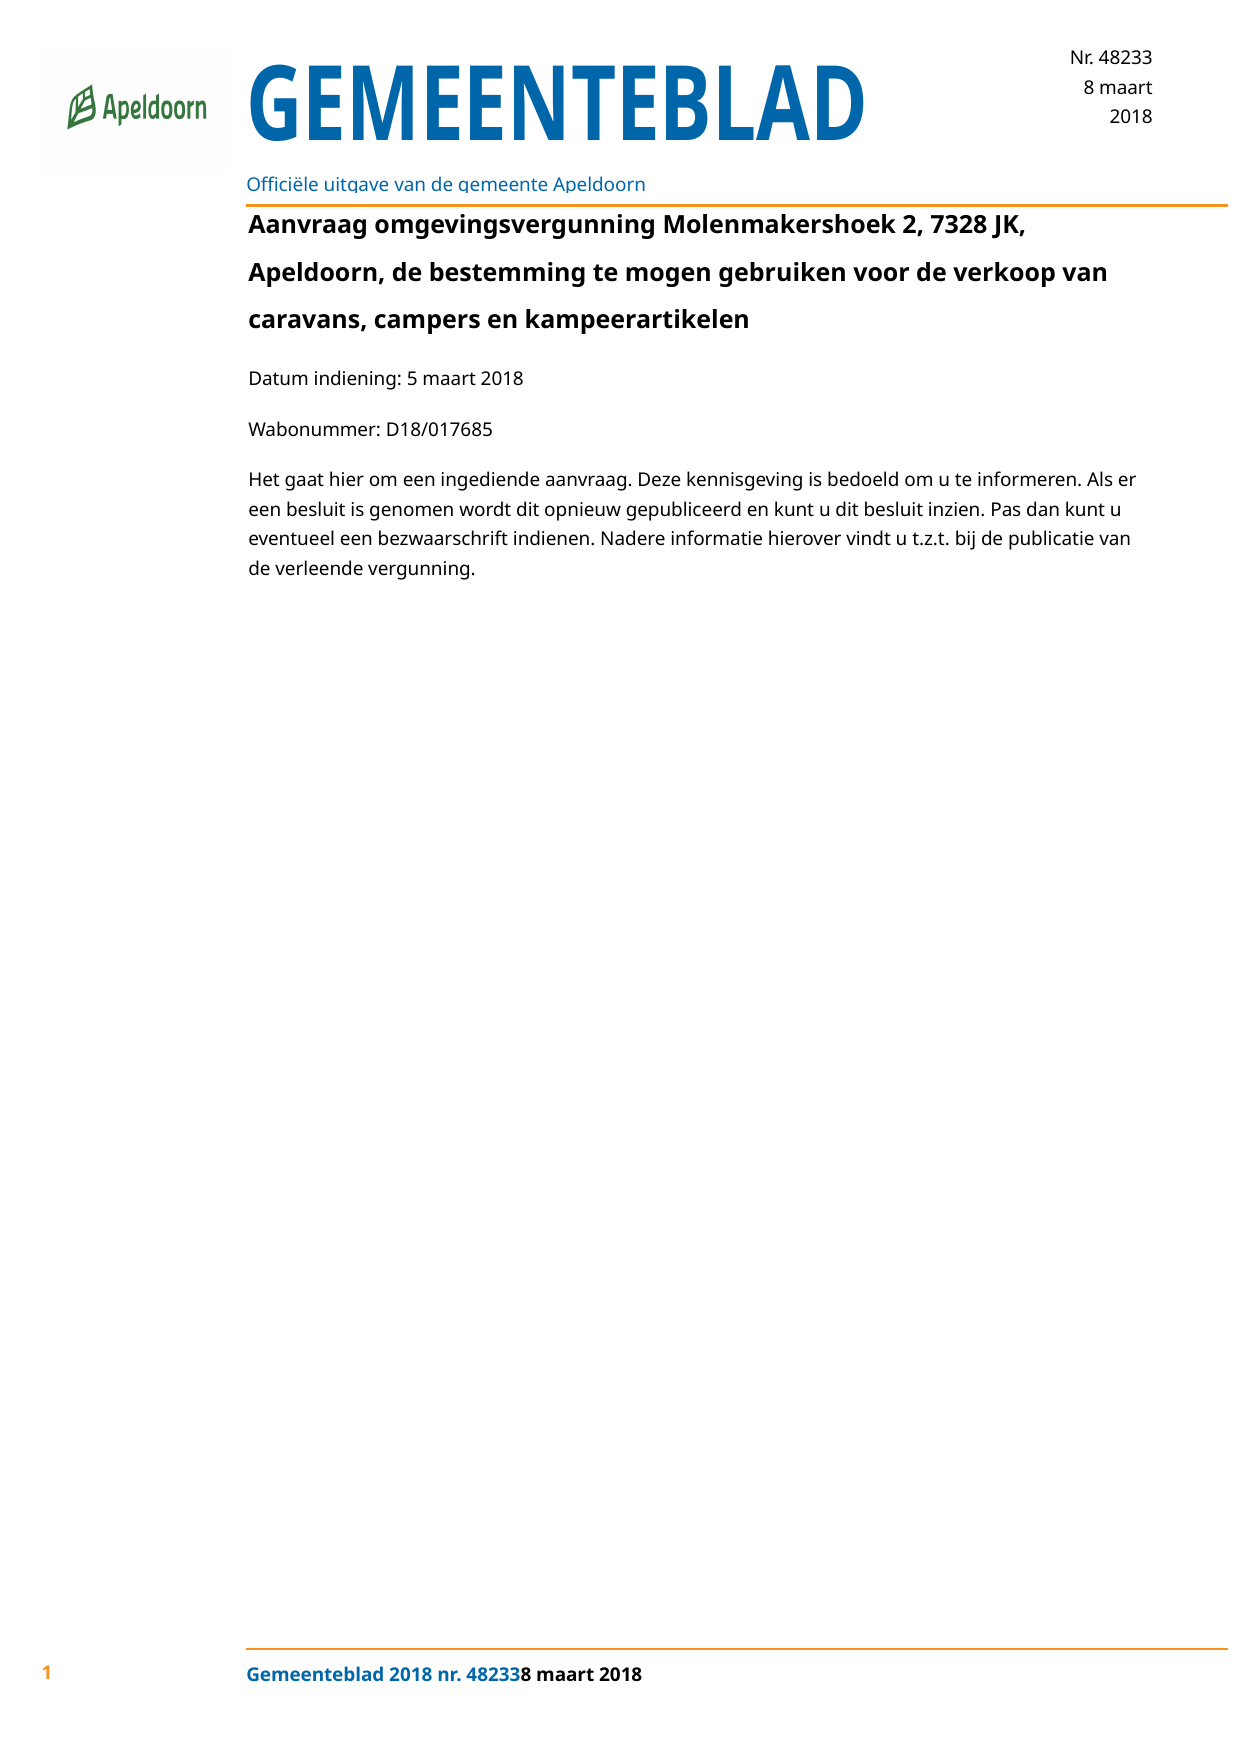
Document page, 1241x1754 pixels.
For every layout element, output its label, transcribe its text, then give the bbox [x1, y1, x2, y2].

text Wabonummer: D18/017685 [248, 416, 1152, 442]
text Aanvraag omgevingsvergunning Molenmakershoek 2, 7328 JK, Apeldoorn, de bestemming te mogen gebruiken voor de verkoop van caravans, campers en kampeerartikelen [248, 207, 1152, 336]
text Het gaat hier om een ingediende aanvraag. Deze kennisgeving is bedoeld om u te informeren. Als er een besluit is genomen wordt dit opnieuw gepubliceerd en kunt u dit besluit inzien. Pas dan kunt u eventueel een bezwaarschrift indienen. Nadere informatie hierover vindt u t.z.t. bij de publicatie van de verleende vergunning. [248, 466, 1152, 581]
text Datum indiening: 5 maart 2018 [248, 366, 1152, 391]
picture [41, 47, 231, 172]
